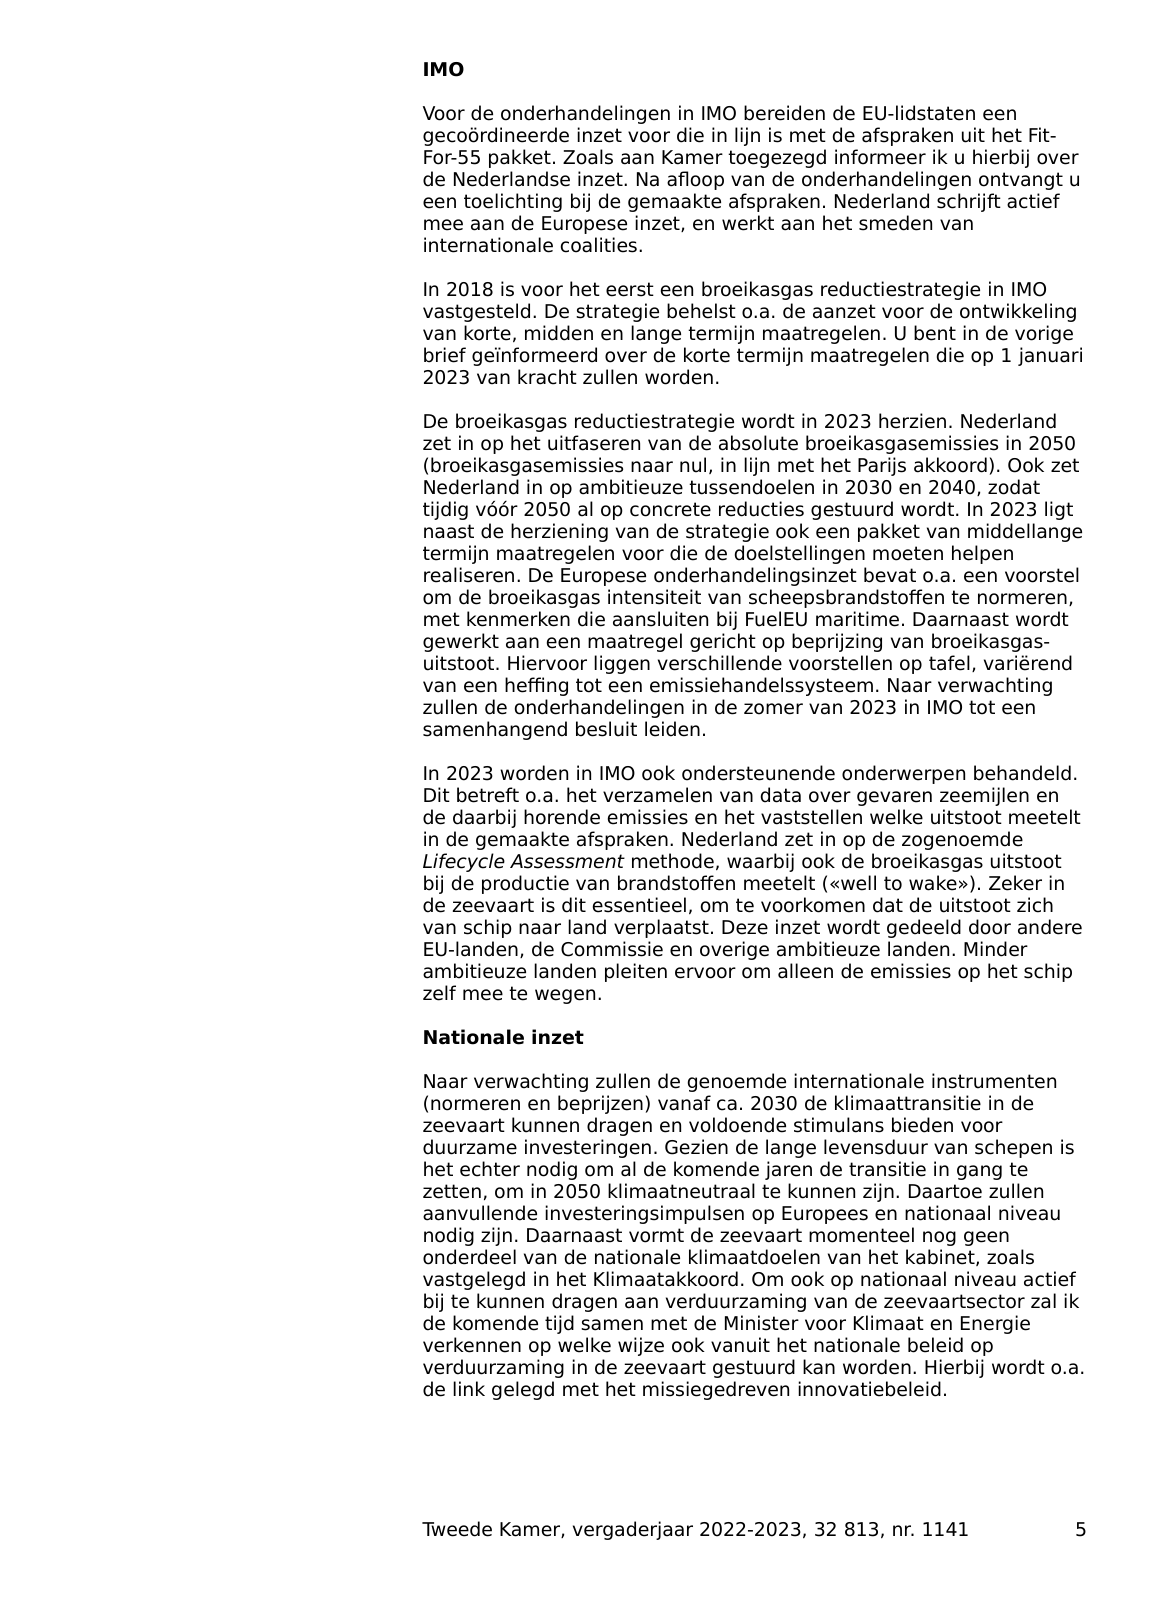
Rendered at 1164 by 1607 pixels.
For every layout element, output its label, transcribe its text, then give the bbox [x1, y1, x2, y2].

subtitle Nationale inzet [422, 1027, 1087, 1049]
text In 2023 worden in IMO ook ondersteunende onderwerpen behandeld. Dit betreft o.a. het verzamelen van data over gevaren zeemijlen en de daarbij horende emissies en het vaststellen welke uitstoot meetelt in de gemaakte afspraken. Nederland zet in op de zogenoemde Lifecycle Assessment methode, waarbij ook de broeikasgas uitstoot bij de productie van brandstoffen meetelt («well to wake»). Zeker in de zeevaart is dit essentieel, om te voorkomen dat de uitstoot zich van schip naar land verplaatst. Deze inzet wordt gedeeld door andere EU-landen, de Commissie en overige ambitieuze landen. Minder ambitieuze landen pleiten ervoor om alleen de emissies op het schip zelf mee te wegen. [422, 763, 1087, 1005]
text Naar verwachting zullen de genoemde internationale instrumenten (normeren en beprijzen) vanaf ca. 2030 de klimaattransitie in de zeevaart kunnen dragen en voldoende stimulans bieden voor duurzame investeringen. Gezien de lange levensduur van schepen is het echter nodig om al de komende jaren de transitie in gang te zetten, om in 2050 klimaatneutraal te kunnen zijn. Daartoe zullen aanvullende investeringsimpulsen op Europees en nationaal niveau nodig zijn. Daarnaast vormt de zeevaart momenteel nog geen onderdeel van de nationale klimaatdoelen van het kabinet, zoals vastgelegd in het Klimaatakkoord. Om ook op nationaal niveau actief bij te kunnen dragen aan verduurzaming van de zeevaartsector zal ik de komende tijd samen met de Minister voor Klimaat en Energie verkennen op welke wijze ook vanuit het nationale beleid op verduurzaming in de zeevaart gestuurd kan worden. Hierbij wordt o.a. de link gelegd met het missiegedreven innovatiebeleid. [422, 1071, 1087, 1401]
subtitle IMO [422, 59, 1087, 81]
text In 2018 is voor het eerst een broeikasgas reductiestrategie in IMO vastgesteld. De strategie behelst o.a. de aanzet voor de ontwikkeling van korte, midden en lange termijn maatregelen. U bent in de vorige brief geïnformeerd over de korte termijn maatregelen die op 1 januari 2023 van kracht zullen worden. [422, 279, 1087, 389]
text De broeikasgas reductiestrategie wordt in 2023 herzien. Nederland zet in op het uitfaseren van de absolute broeikasgasemissies in 2050 (broeikasgasemissies naar nul, in lijn met het Parijs akkoord). Ook zet Nederland in op ambitieuze tussendoelen in 2030 en 2040, zodat tijdig vóór 2050 al op concrete reducties gestuurd wordt. In 2023 ligt naast de herziening van de strategie ook een pakket van middellange termijn maatregelen voor die de doelstellingen moeten helpen realiseren. De Europese onderhandelingsinzet bevat o.a. een voorstel om de broeikasgas intensiteit van scheepsbrandstoffen te normeren, met kenmerken die aansluiten bij FuelEU maritime. Daarnaast wordt gewerkt aan een maatregel gericht op beprijzing van broeikasgas-uitstoot. Hiervoor liggen verschillende voorstellen op tafel, variërend van een heffing tot een emissiehandelssysteem. Naar verwachting zullen de onderhandelingen in de zomer van 2023 in IMO tot een samenhangend besluit leiden. [422, 411, 1087, 741]
text Voor de onderhandelingen in IMO bereiden de EU-lidstaten een gecoördineerde inzet voor die in lijn is met de afspraken uit het Fit-For-55 pakket. Zoals aan Kamer toegezegd informeer ik u hierbij over de Nederlandse inzet. Na afloop van de onderhandelingen ontvangt u een toelichting bij de gemaakte afspraken. Nederland schrijft actief mee aan de Europese inzet, en werkt aan het smeden van internationale coalities. [422, 103, 1087, 257]
